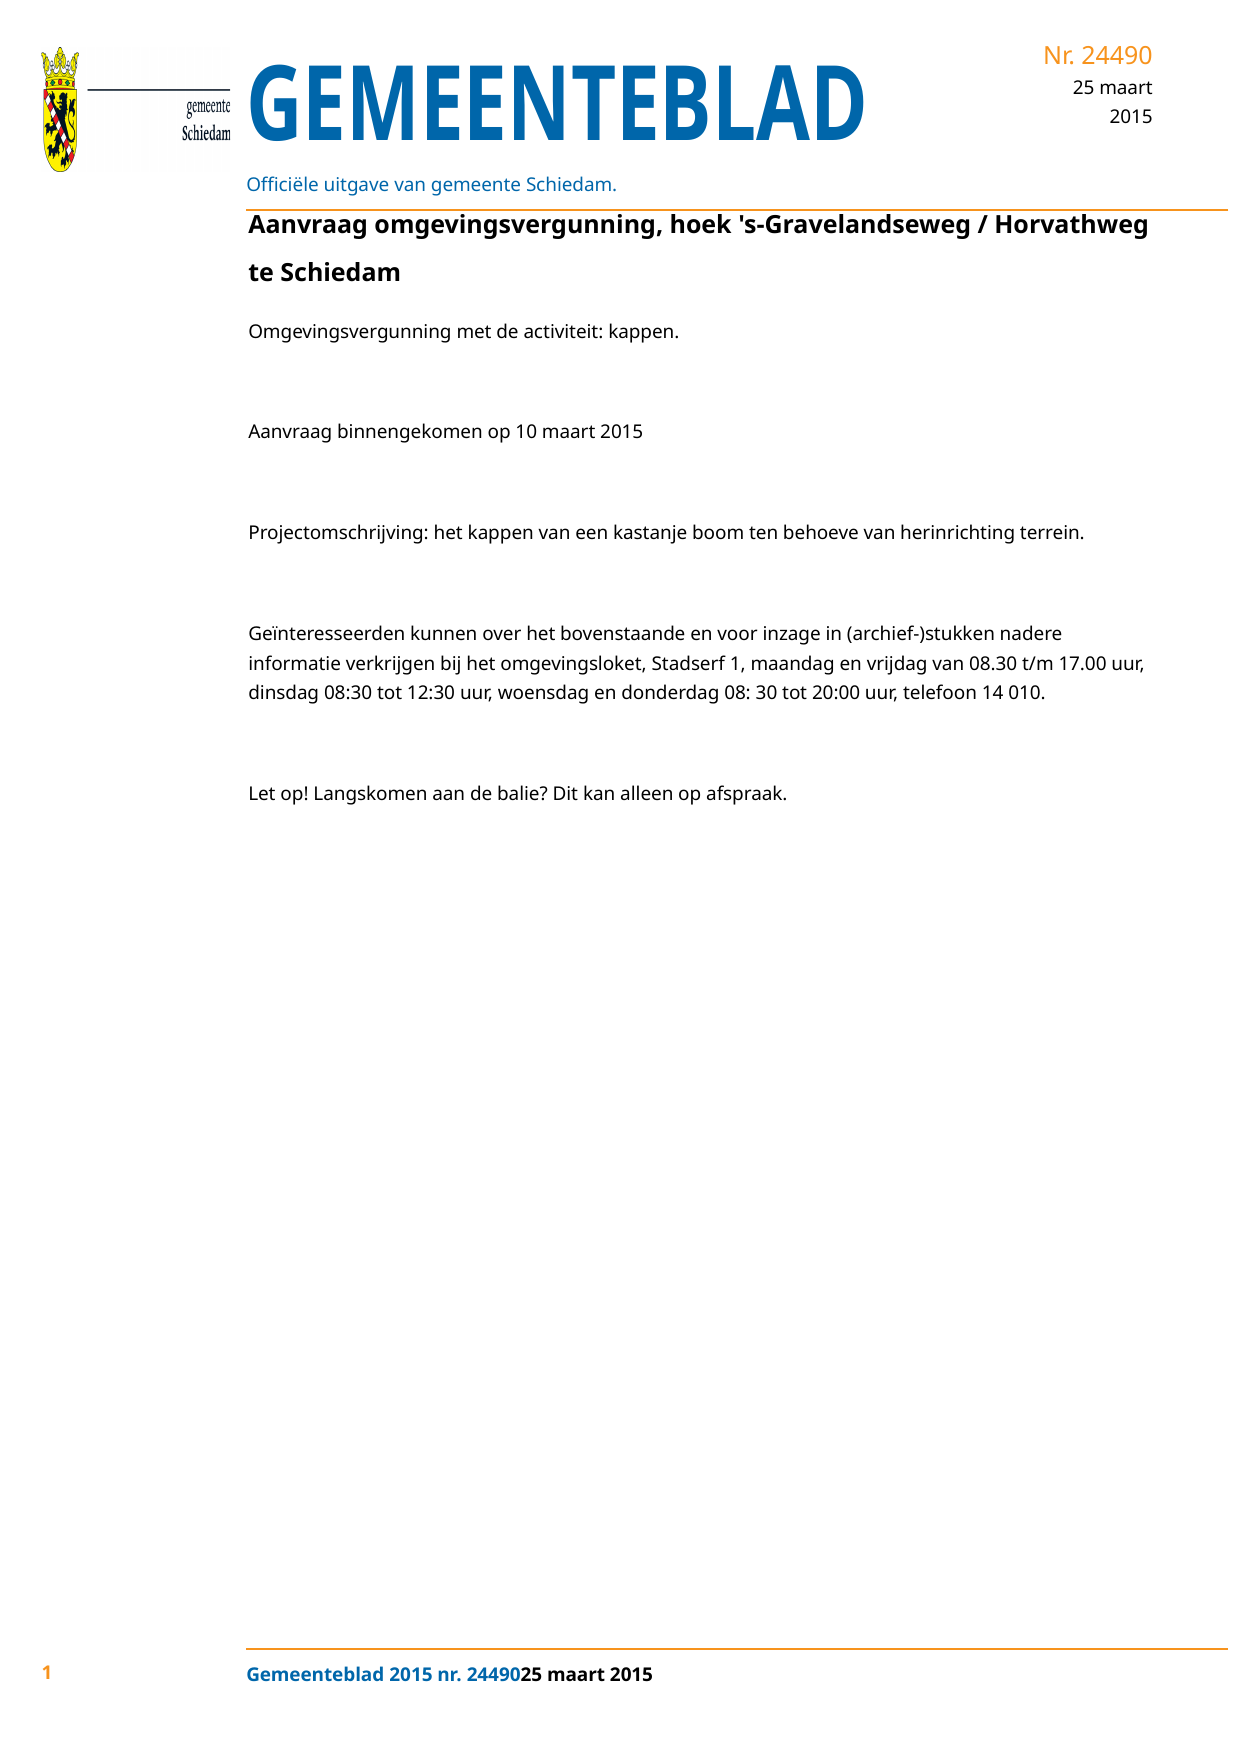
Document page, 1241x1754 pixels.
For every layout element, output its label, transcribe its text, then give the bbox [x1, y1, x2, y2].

text Aanvraag omgevingsvergunning, hoek 's-Gravelandseweg / Horvathweg te Schiedam [248, 211, 1152, 288]
picture [41, 47, 231, 172]
text Omgevingsvergunning met de activiteit: kappen. [248, 318, 1152, 344]
text Aanvraag binnengekomen op 10 maart 2015 [248, 419, 1152, 444]
text Geïnteresseerden kunnen over het bovenstaande en voor inzage in (archief-)stukken nadere informatie verkrijgen bij het omgevingsloket, Stadserf 1, maandag en vrijdag van 08.30 t/m 17.00 uur, dinsdag 08:30 tot 12:30 uur, woensdag en donderdag 08: 30 tot 20:00 uur, telefoon 14 010. [248, 620, 1152, 705]
text Projectomschrijving: het kappen van een kastanje boom ten behoeve van herinrichting terrein. [248, 519, 1152, 545]
text Let op! Langskomen aan de balie? Dit kan alleen op afspraak. [248, 780, 1152, 806]
